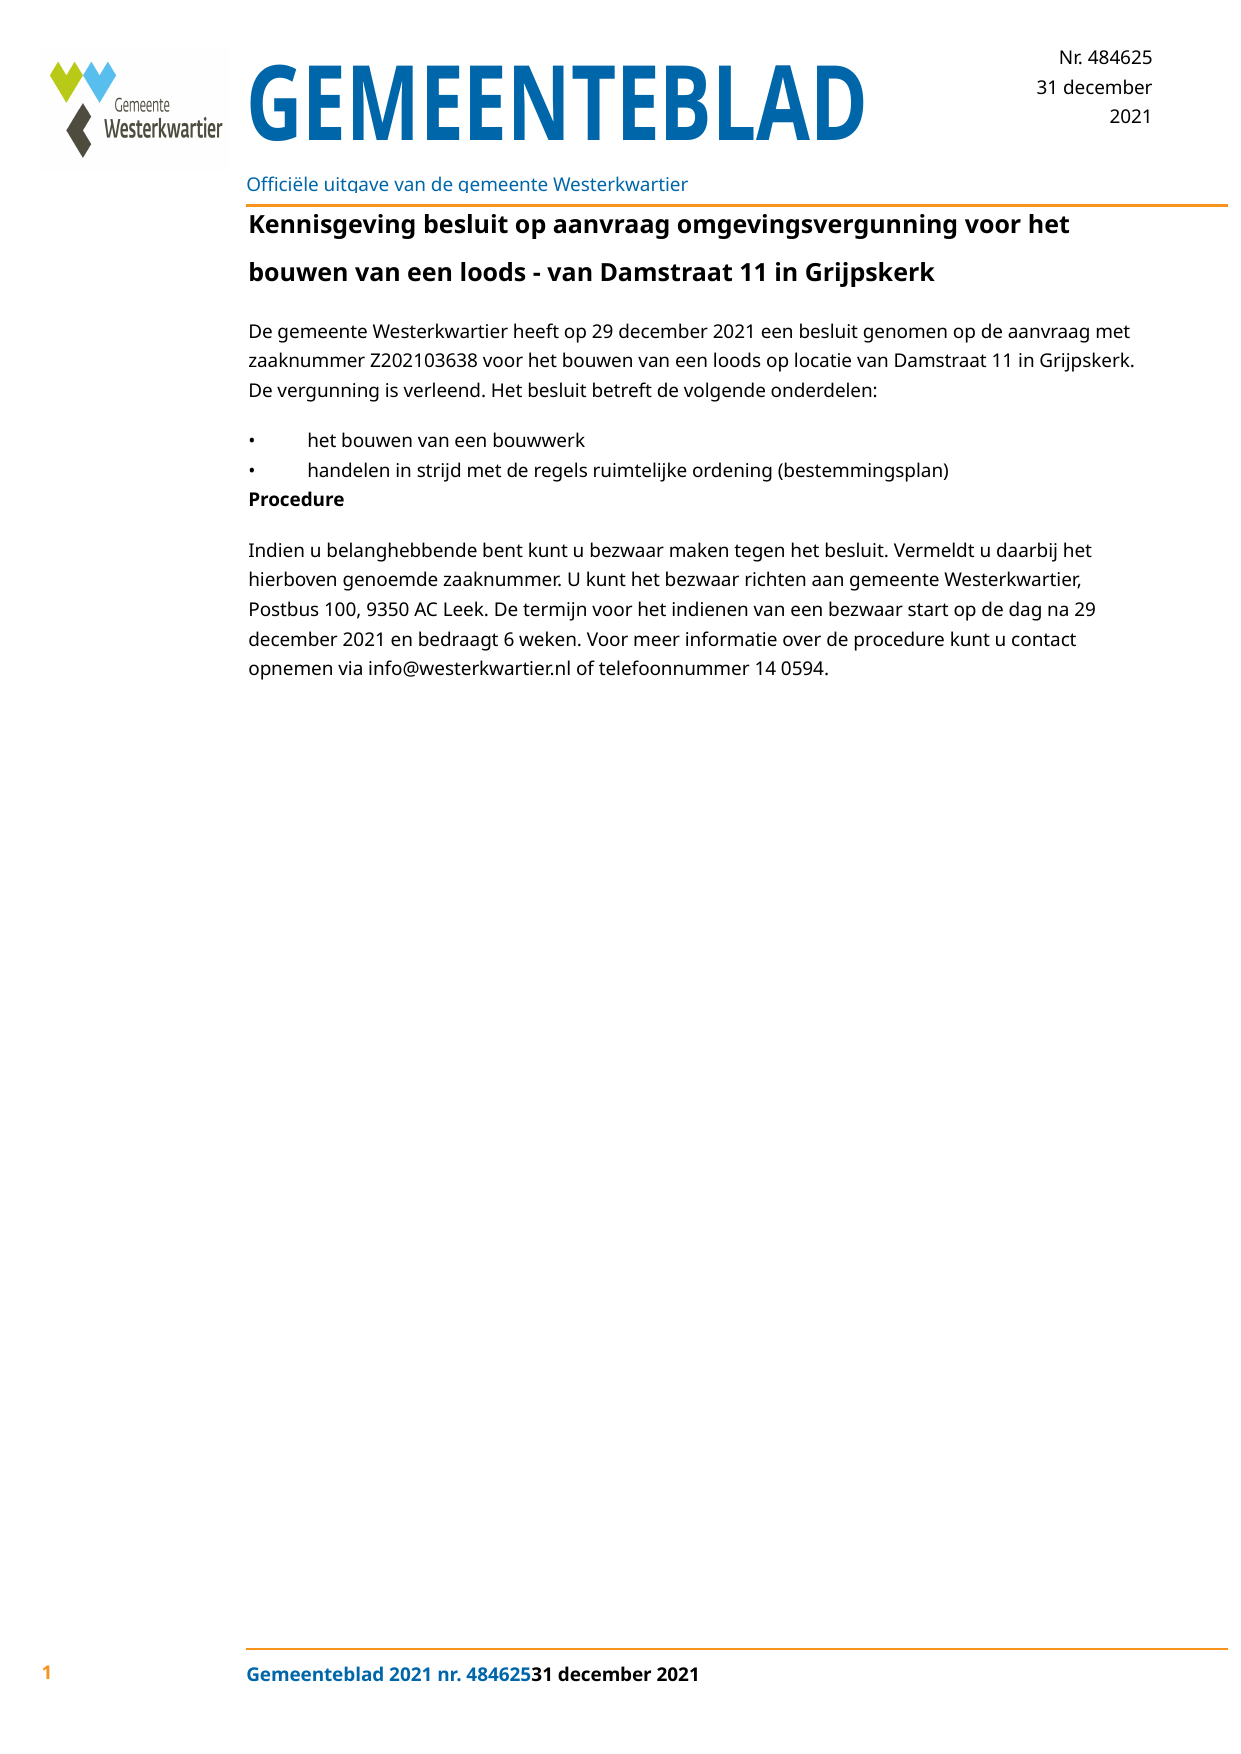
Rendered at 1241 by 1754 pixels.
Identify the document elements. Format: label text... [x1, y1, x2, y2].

list het bouwen van een bouwwerk [248, 427, 1152, 453]
text De gemeente Westerkwartier heeft op 29 december 2021 een besluit genomen op de aanvraag met zaaknummer Z202103638 voor het bouwen van een loods op locatie van Damstraat 11 in Grijpskerk. De vergunning is verleend. Het besluit betreft de volgende onderdelen: [248, 318, 1152, 403]
picture [41, 47, 231, 172]
list handelen in strijd met de regels ruimtelijke ordening (bestemmingsplan) [248, 457, 1152, 483]
text Indien u belanghebbende bent kunt u bezwaar maken tegen het besluit. Vermeldt u daarbij het hierboven genoemde zaaknummer. U kunt het bezwaar richten aan gemeente Westerkwartier, Postbus 100, 9350 AC Leek. De termijn voor het indienen van een bezwaar start op de dag na 29 december 2021 en bedraagt 6 weken. Voor meer informatie over de procedure kunt u contact opnemen via info@westerkwartier.nl of telefoonnummer 14 0594. [248, 537, 1152, 681]
text Procedure [248, 487, 1152, 512]
text Kennisgeving besluit op aanvraag omgevingsvergunning voor het bouwen van een loods - van Damstraat 11 in Grijpskerk [248, 207, 1152, 288]
